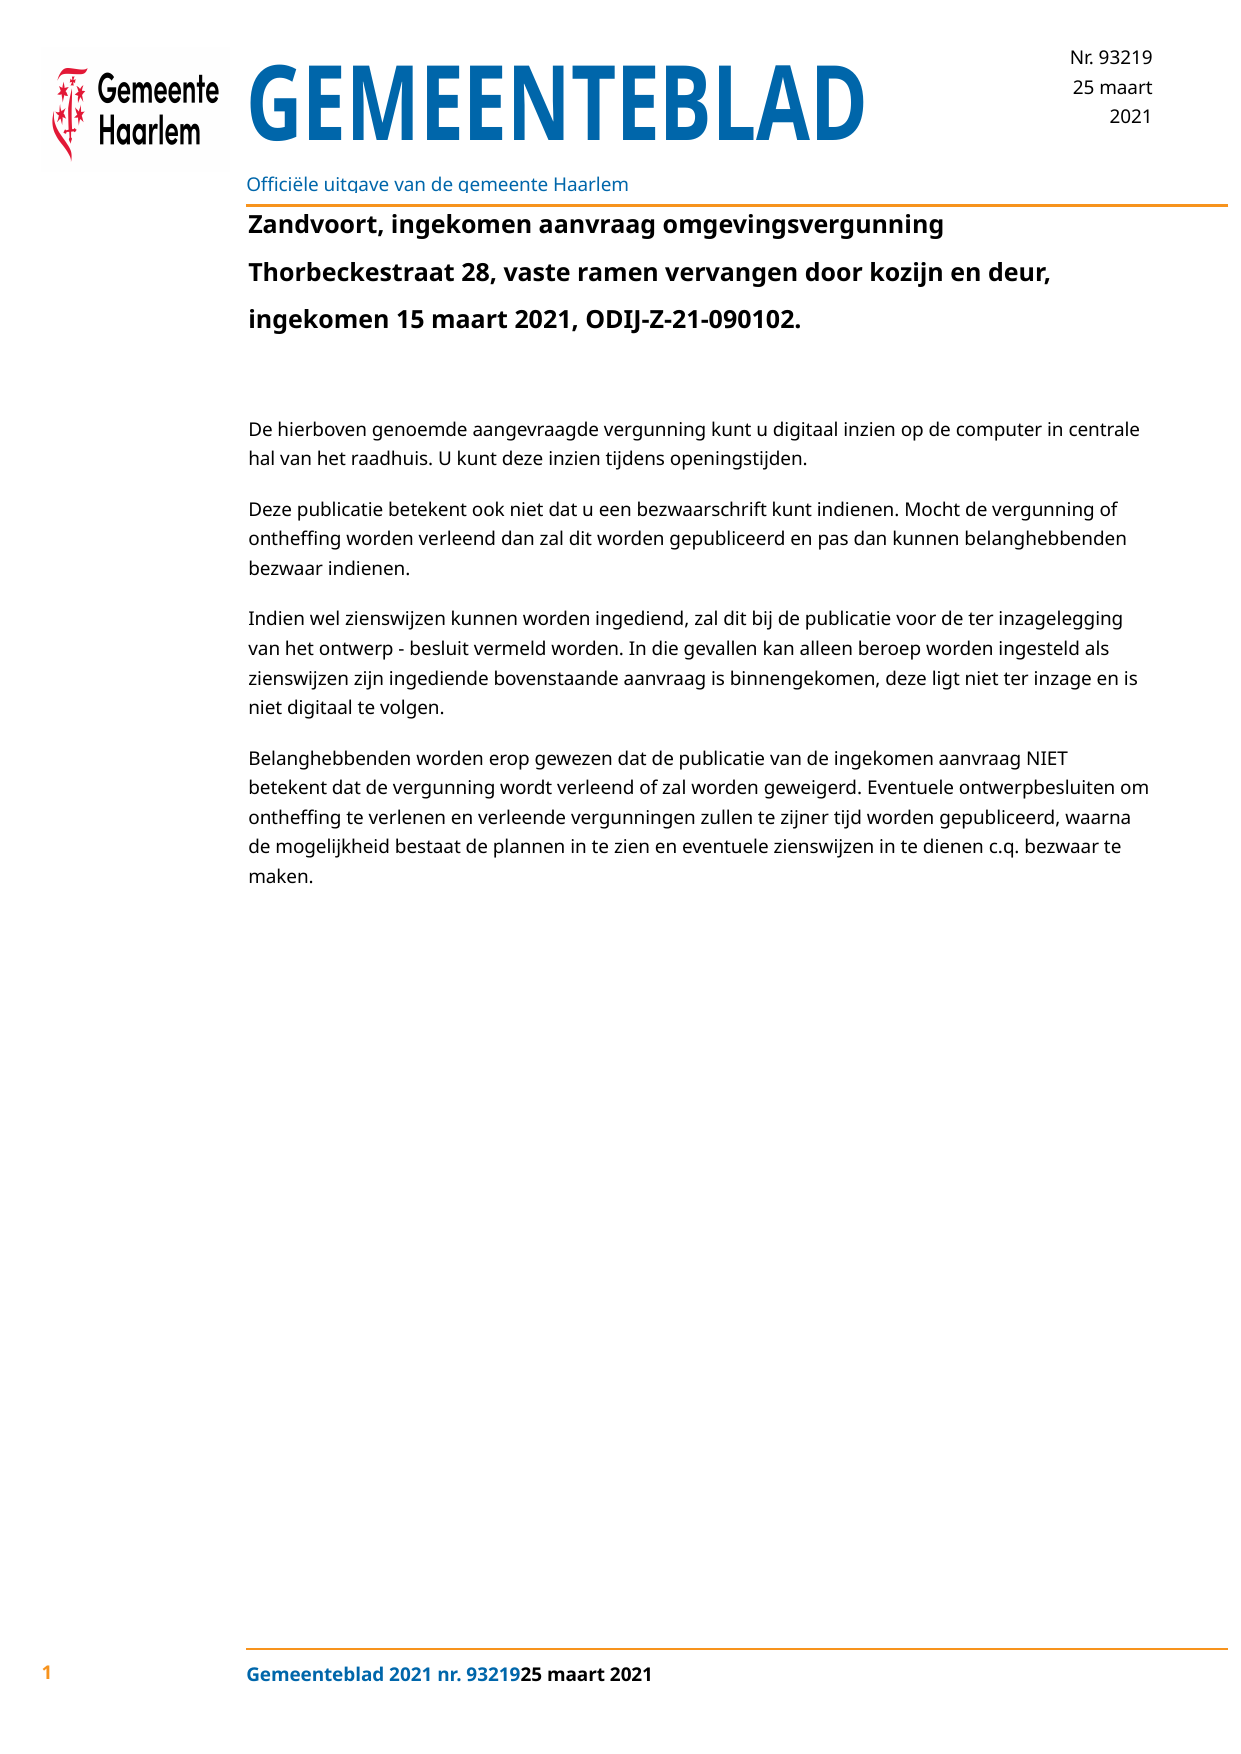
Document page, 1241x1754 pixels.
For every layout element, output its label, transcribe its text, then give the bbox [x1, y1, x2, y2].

text Zandvoort, ingekomen aanvraag omgevingsvergunning Thorbeckestraat 28, vaste ramen vervangen door kozijn en deur, ingekomen 15 maart 2021, ODIJ-Z-21-090102. [248, 207, 1152, 336]
text Belanghebbenden worden erop gewezen dat de publicatie van de ingekomen aanvraag NIET betekent dat de vergunning wordt verleend of zal worden geweigerd. Eventuele ontwerpbesluiten om ontheffing te verlenen en verleende vergunningen zullen te zijner tijd worden gepubliceerd, waarna de mogelijkheid bestaat de plannen in te zien en eventuele zienswijzen in te dienen c.q. bezwaar te maken. [248, 745, 1152, 889]
text Indien wel zienswijzen kunnen worden ingediend, zal dit bij de publicatie voor de ter inzagelegging van het ontwerp - besluit vermeld worden. In die gevallen kan alleen beroep worden ingesteld als zienswijzen zijn ingediende bovenstaande aanvraag is binnengekomen, deze ligt niet ter inzage en is niet digitaal te volgen. [248, 606, 1152, 720]
text Deze publicatie betekent ook niet dat u een bezwaarschrift kunt indienen. Mocht de vergunning of ontheffing worden verleend dan zal dit worden gepubliceerd en pas dan kunnen belanghebbenden bezwaar indienen. [248, 496, 1152, 581]
text De hierboven genoemde aangevraagde vergunning kunt u digitaal inzien op de computer in centrale hal van het raadhuis. U kunt deze inzien tijdens openingstijden. [248, 416, 1152, 471]
picture [41, 47, 231, 172]
